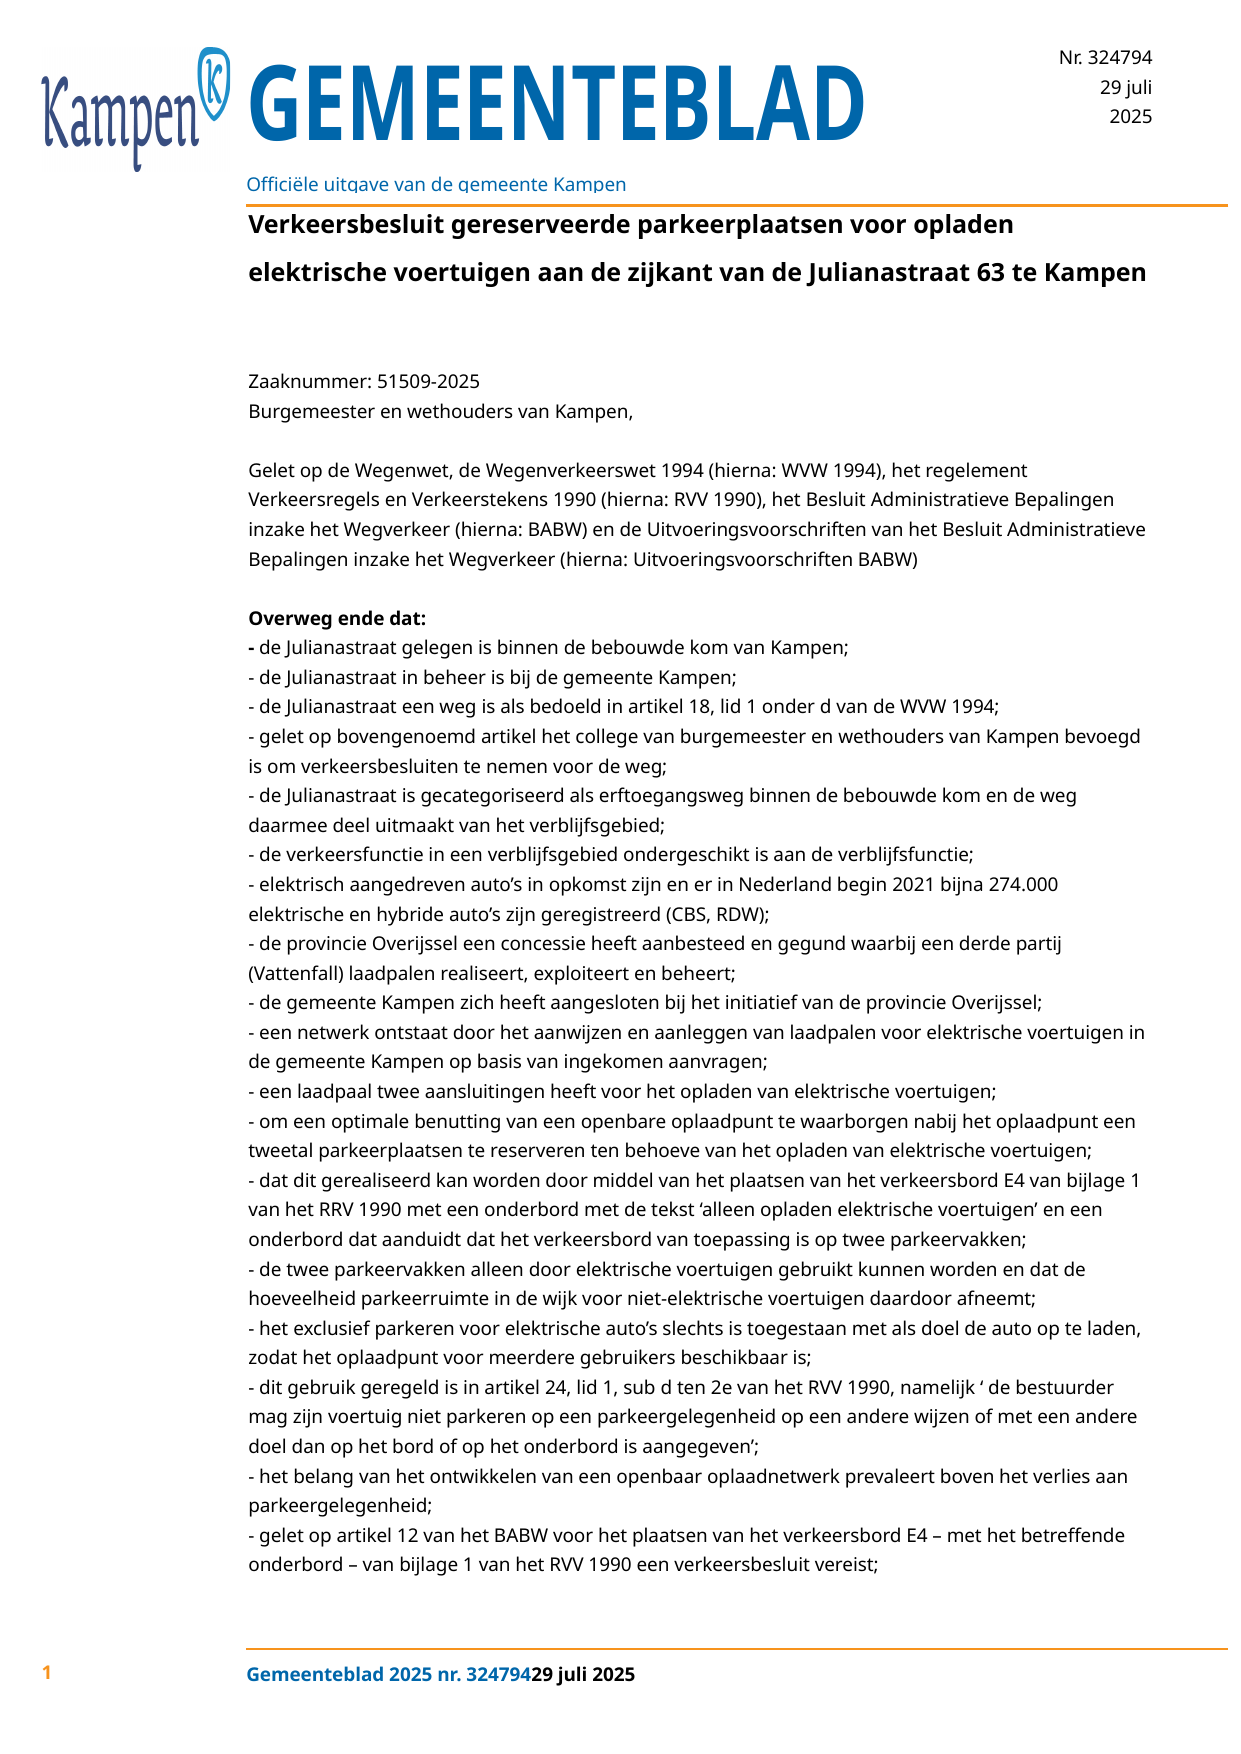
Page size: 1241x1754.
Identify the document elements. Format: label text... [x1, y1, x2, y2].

text - het belang van het ontwikkelen van een openbaar oplaadnetwerk prevaleert boven het verlies aan parkeergelegenheid; [248, 1463, 1152, 1518]
text - de Julianastraat gelegen is binnen de bebouwde kom van Kampen; [248, 634, 1152, 660]
text - gelet op bovengenoemd artikel het college van burgemeester en wethouders van Kampen bevoegd is om verkeersbesluiten te nemen voor de weg; [248, 723, 1152, 778]
text - een laadpaal twee aansluitingen heeft voor het opladen van elektrische voertuigen; [248, 1078, 1152, 1104]
text Burgemeester en wethouders van Kampen, [248, 398, 1152, 423]
text - om een optimale benutting van een openbare oplaadpunt te waarborgen nabij het oplaadpunt een tweetal parkeerplaatsen te reserveren ten behoeve van het opladen van elektrische voertuigen; [248, 1108, 1152, 1163]
text Gelet op de Wegenwet, de Wegenverkeerswet 1994 (hierna: WVW 1994), het regelement Verkeersregels en Verkeerstekens 1990 (hierna: RVV 1990), het Besluit Administratieve Bepalingen inzake het Wegverkeer (hierna: BABW) en de Uitvoeringsvoorschriften van het Besluit Administratieve Bepalingen inzake het Wegverkeer (hierna: Uitvoeringsvoorschriften BABW) [248, 457, 1152, 571]
text Overweg ende dat: [248, 605, 1152, 631]
text - het exclusief parkeren voor elektrische auto’s slechts is toegestaan met als doel de auto op te laden, zodat het oplaadpunt voor meerdere gebruikers beschikbaar is; [248, 1315, 1152, 1370]
text - de gemeente Kampen zich heeft aangesloten bij het initiatief van de provincie Overijssel; [248, 989, 1152, 1015]
text - de Julianastraat een weg is als bedoeld in artikel 18, lid 1 onder d van de WVW 1994; [248, 694, 1152, 719]
text - de Julianastraat in beheer is bij de gemeente Kampen; [248, 664, 1152, 690]
text Verkeersbesluit gereserveerde parkeerplaatsen voor opladen elektrische voertuigen aan de zijkant van de Julianastraat 63 te Kampen [248, 207, 1152, 288]
text - de provincie Overijssel een concessie heeft aanbesteed en gegund waarbij een derde partij (Vattenfall) laadpalen realiseert, exploiteert en beheert; [248, 930, 1152, 986]
text - de twee parkeervakken alleen door elektrische voertuigen gebruikt kunnen worden en dat de hoeveelheid parkeerruimte in de wijk voor niet-elektrische voertuigen daardoor afneemt; [248, 1256, 1152, 1311]
text - de verkeersfunctie in een verblijfsgebied ondergeschikt is aan de verblijfsfunctie; [248, 842, 1152, 867]
text Zaaknummer: 51509-2025 [248, 368, 1152, 394]
picture [41, 47, 231, 172]
text - dit gebruik geregeld is in artikel 24, lid 1, sub d ten 2e van het RVV 1990, namelijk ‘ de bestuurder mag zijn voertuig niet parkeren op een parkeergelegenheid op een andere wijzen of met een andere doel dan op het bord of op het onderbord is aangegeven’; [248, 1374, 1152, 1459]
text - elektrisch aangedreven auto’s in opkomst zijn en er in Nederland begin 2021 bijna 274.000 elektrische en hybride auto’s zijn geregistreerd (CBS, RDW); [248, 871, 1152, 926]
text - gelet op artikel 12 van het BABW voor het plaatsen van het verkeersbord E4 – met het betreffende onderbord – van bijlage 1 van het RVV 1990 een verkeersbesluit vereist; [248, 1522, 1152, 1577]
text - de Julianastraat is gecategoriseerd als erftoegangsweg binnen de bebouwde kom en de weg daarmee deel uitmaakt van het verblijfsgebied; [248, 782, 1152, 838]
text - een netwerk ontstaat door het aanwijzen en aanleggen van laadpalen voor elektrische voertuigen in de gemeente Kampen op basis van ingekomen aanvragen; [248, 1019, 1152, 1074]
text - dat dit gerealiseerd kan worden door middel van het plaatsen van het verkeersbord E4 van bijlage 1 van het RRV 1990 met een onderbord met de tekst ‘alleen opladen elektrische voertuigen’ en een onderbord dat aanduidt dat het verkeersbord van toepassing is op twee parkeervakken; [248, 1167, 1152, 1252]
